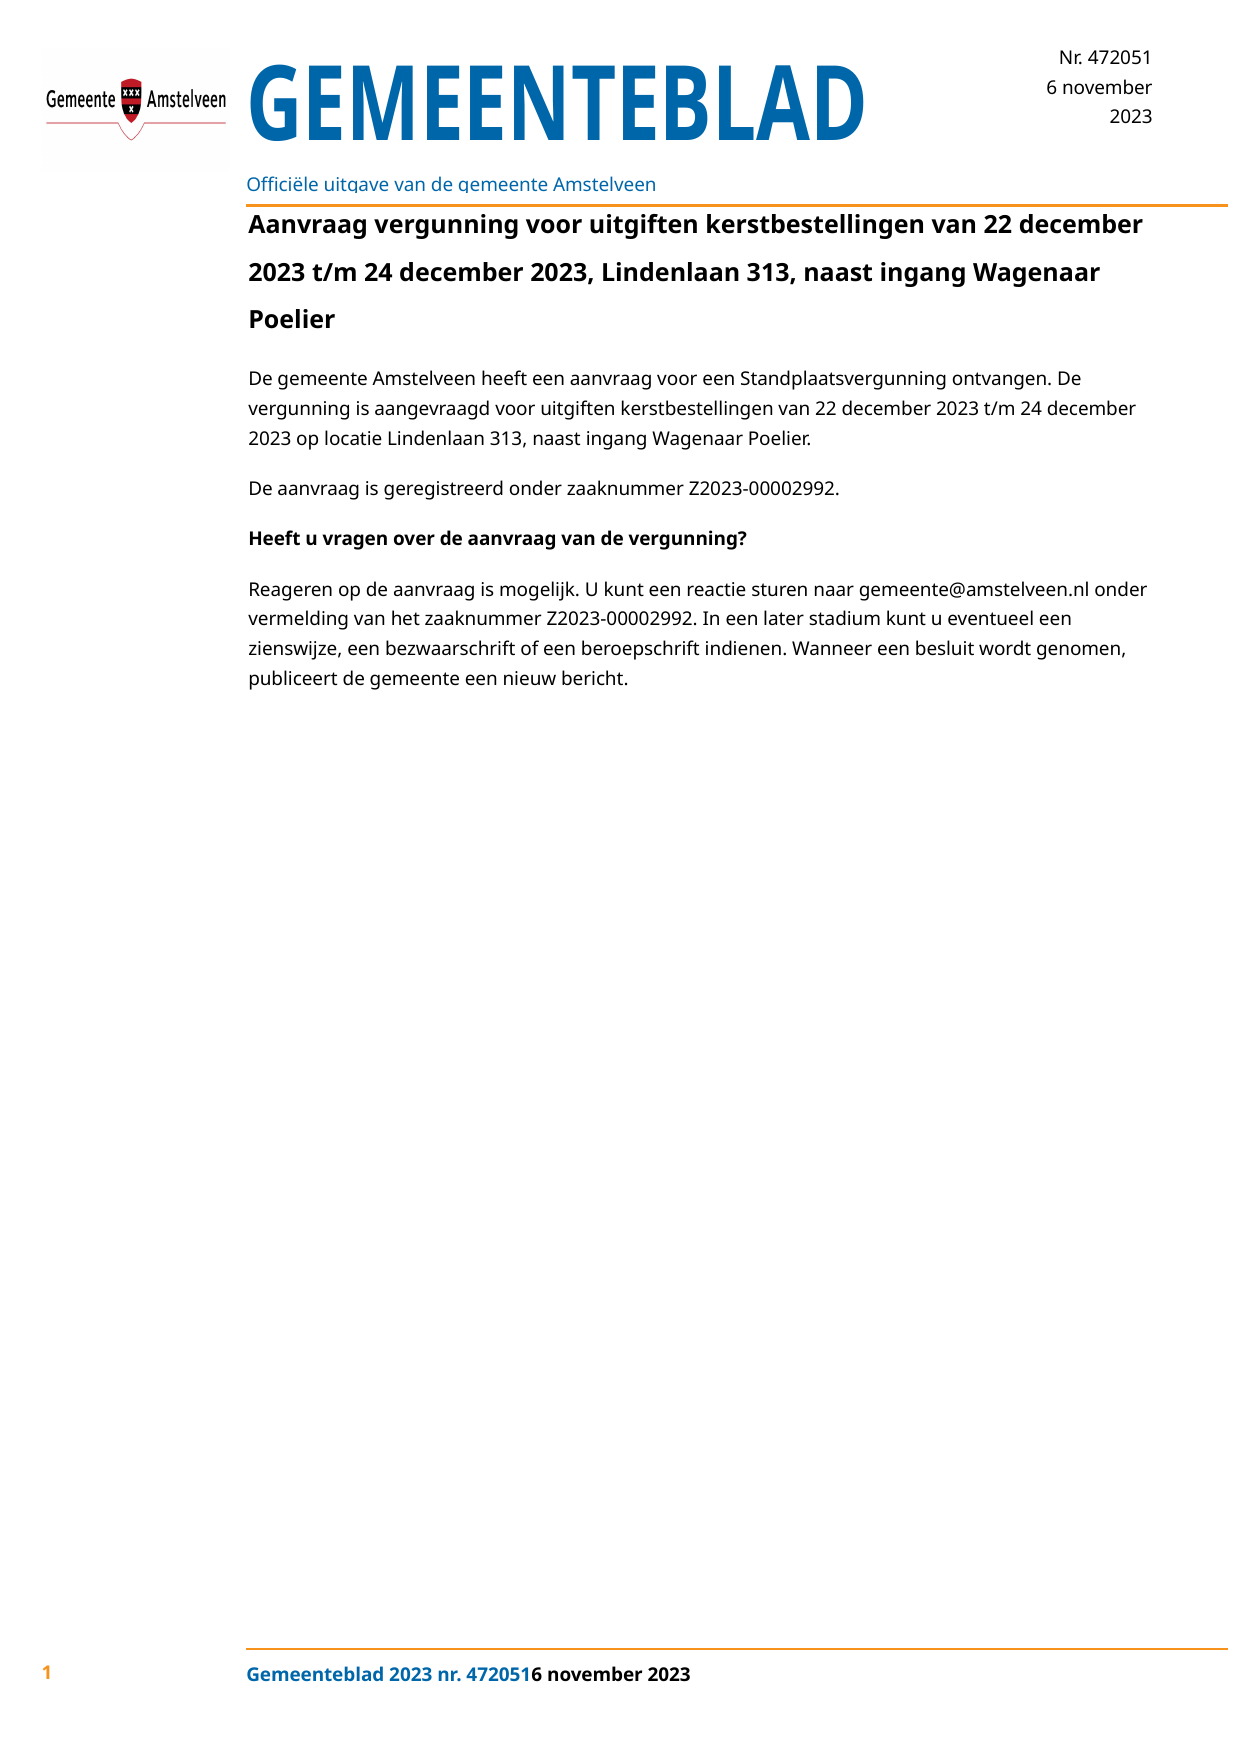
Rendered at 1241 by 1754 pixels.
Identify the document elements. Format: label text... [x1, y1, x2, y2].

text Reageren op de aanvraag is mogelijk. U kunt een reactie sturen naar gemeente@amstelveen.nl onder vermelding van het zaaknummer Z2023-00002992. In een later stadium kunt u eventueel een zienswijze, een bezwaarschrift of een beroepschrift indienen. Wanneer een besluit wordt genomen, publiceert de gemeente een nieuw bericht. [248, 576, 1152, 690]
picture [41, 47, 231, 172]
text De gemeente Amstelveen heeft een aanvraag voor een Standplaatsvergunning ontvangen. De vergunning is aangevraagd voor uitgiften kerstbestellingen van 22 december 2023 t/m 24 december 2023 op locatie Lindenlaan 313, naast ingang Wagenaar Poelier. [248, 366, 1152, 450]
text Aanvraag vergunning voor uitgiften kerstbestellingen van 22 december 2023 t/m 24 december 2023, Lindenlaan 313, naast ingang Wagenaar Poelier [248, 207, 1152, 336]
text Heeft u vragen over de aanvraag van de vergunning? [248, 526, 1152, 551]
text De aanvraag is geregistreerd onder zaaknummer Z2023-00002992. [248, 475, 1152, 501]
